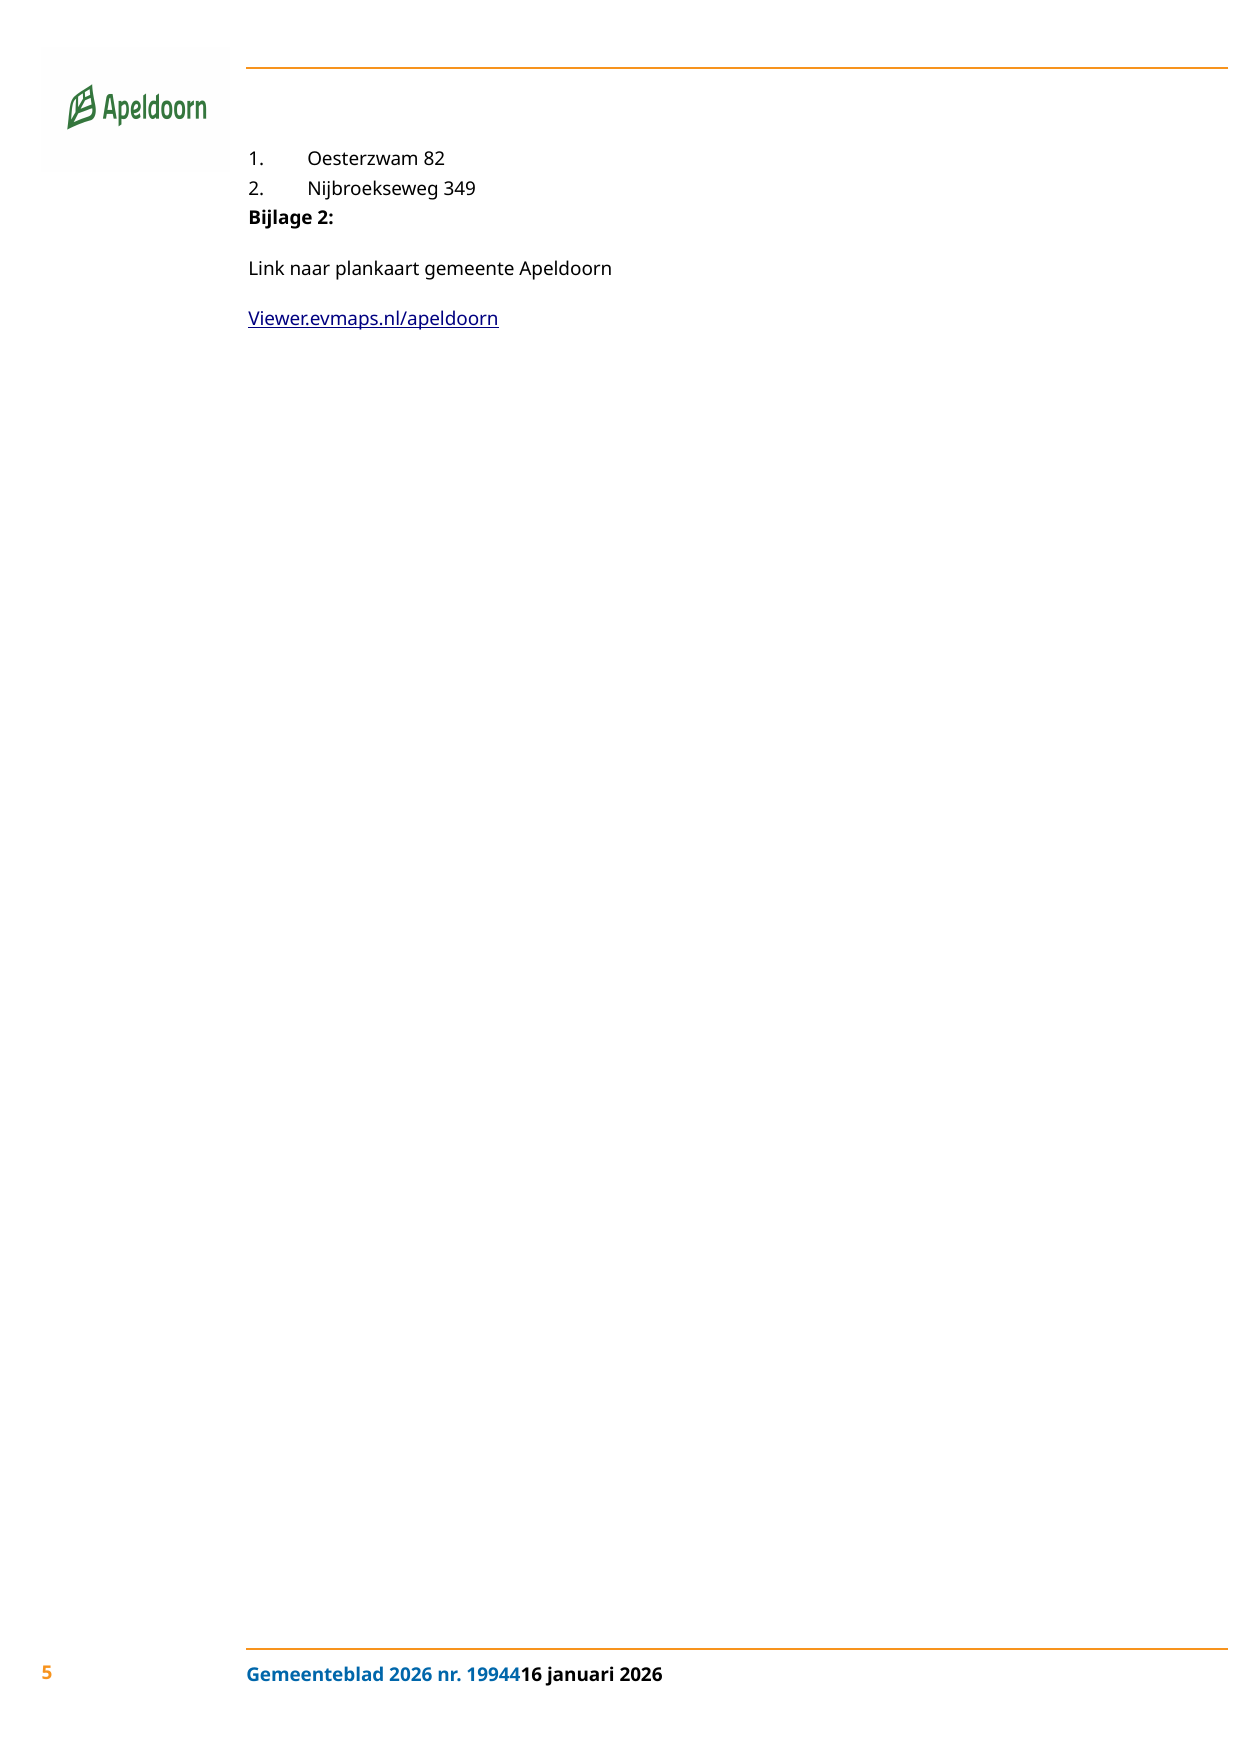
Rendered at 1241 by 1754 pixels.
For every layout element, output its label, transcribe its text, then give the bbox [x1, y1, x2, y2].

picture [41, 47, 231, 172]
list Nijbroekseweg 349 [248, 175, 1152, 201]
text Bijlage 2: [248, 204, 1152, 230]
text Viewer.evmaps.nl/apeldoorn [248, 305, 1152, 331]
list Oesterzwam 82 [248, 145, 1152, 171]
text Link naar plankaart gemeente Apeldoorn [248, 255, 1152, 281]
